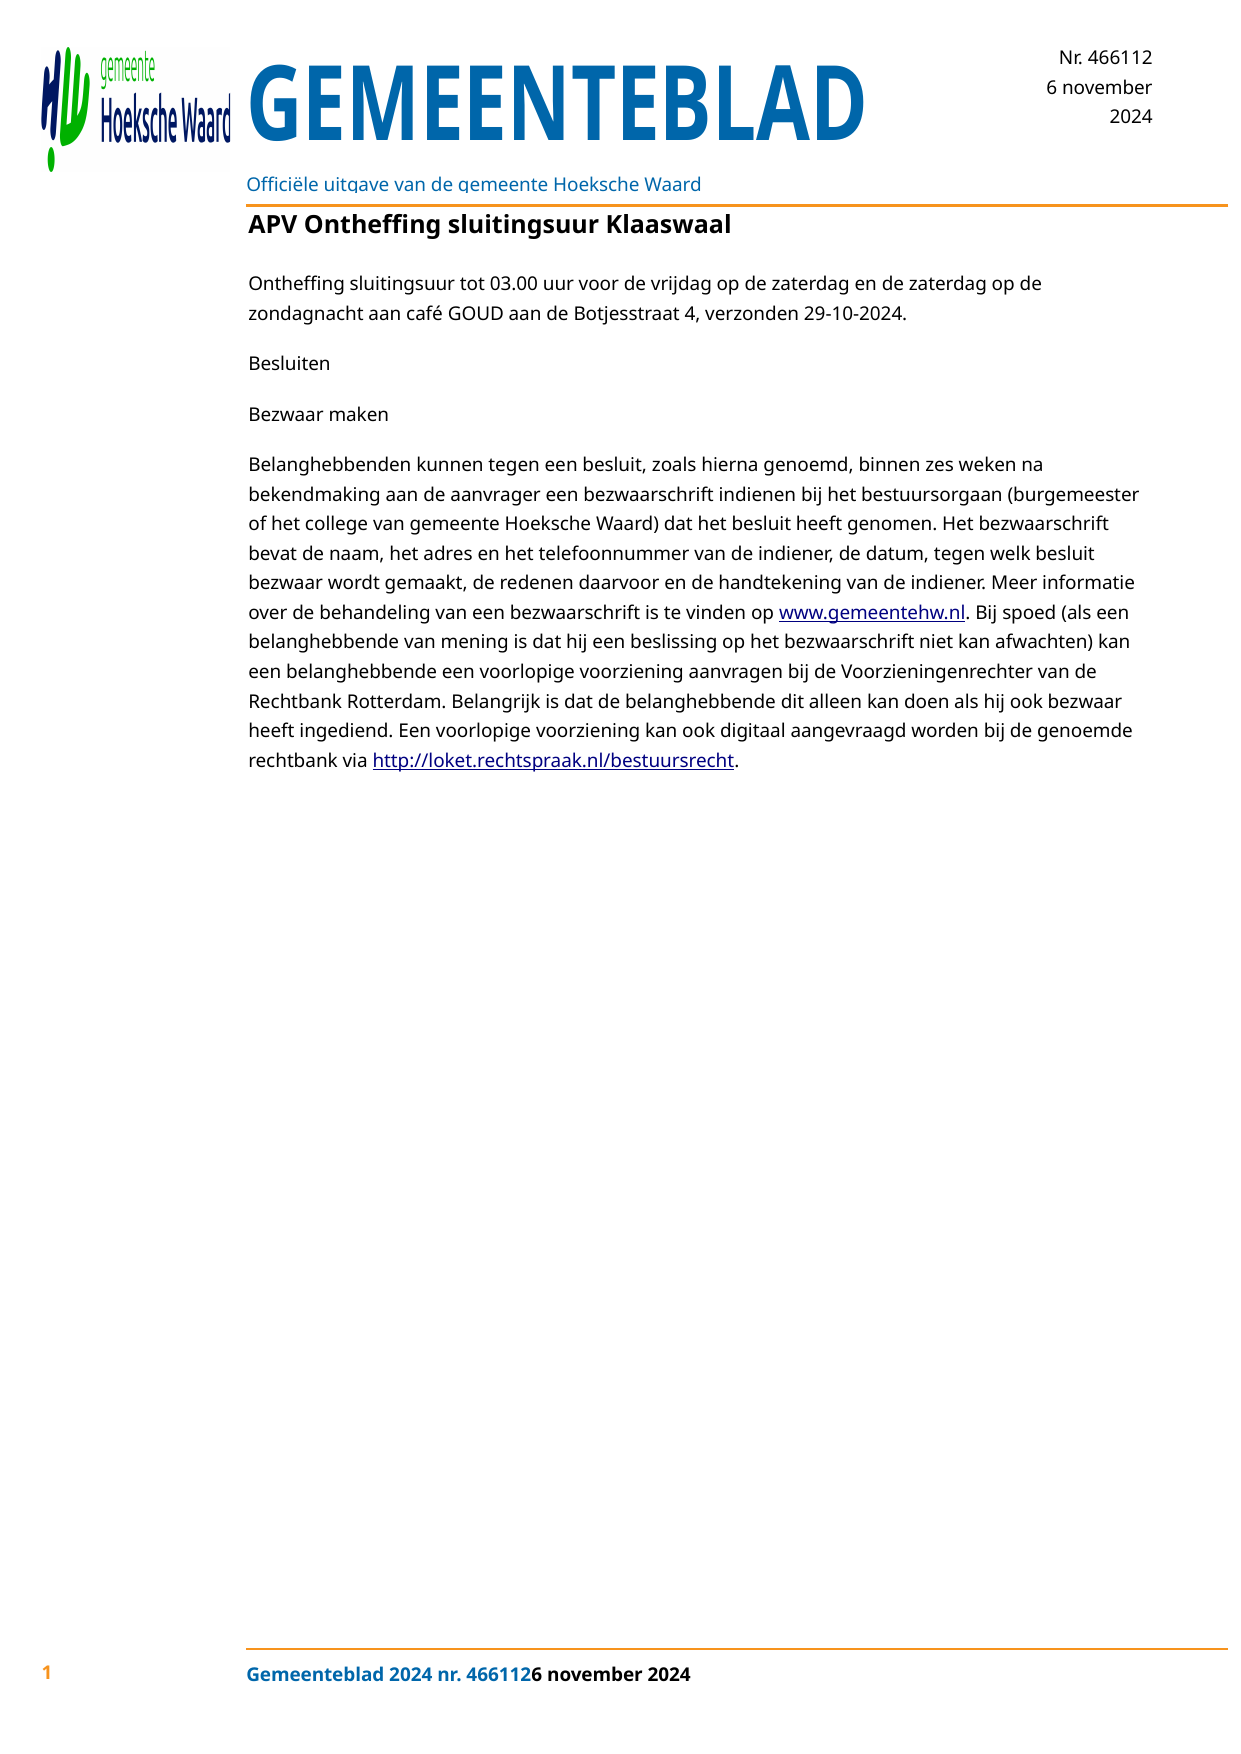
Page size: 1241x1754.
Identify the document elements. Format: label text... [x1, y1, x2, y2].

text Bezwaar maken [248, 401, 1152, 426]
text Ontheffing sluitingsuur tot 03.00 uur voor de vrijdag op de zaterdag en de zaterdag op de zondagnacht aan café GOUD aan de Botjesstraat 4, verzonden 29-10-2024. [248, 270, 1152, 326]
picture [41, 47, 231, 172]
text APV Ontheffing sluitingsuur Klaaswaal [248, 207, 1152, 241]
text Belanghebbenden kunnen tegen een besluit, zoals hierna genoemd, binnen zes weken na bekendmaking aan de aanvrager een bezwaarschrift indienen bij het bestuursorgaan (burgemeester of het college van gemeente Hoeksche Waard) dat het besluit heeft genomen. Het bezwaarschrift bevat de naam, het adres en het telefoonnummer van de indiener, de datum, tegen welk besluit bezwaar wordt gemaakt, de redenen daarvoor en de handtekening van de indiener. Meer informatie over de behandeling van een bezwaarschrift is te vinden op www.gemeentehw.nl. Bij spoed (als een belanghebbende van mening is dat hij een beslissing op het bezwaarschrift niet kan afwachten) kan een belanghebbende een voorlopige voorziening aanvragen bij de Voorzieningenrechter van de Rechtbank Rotterdam. Belangrijk is dat de belanghebbende dit alleen kan doen als hij ook bezwaar heeft ingediend. Een voorlopige voorziening kan ook digitaal aangevraagd worden bij de genoemde rechtbank via http://loket.rechtspraak.nl/bestuursrecht. [248, 451, 1152, 773]
text Besluiten [248, 350, 1152, 376]
